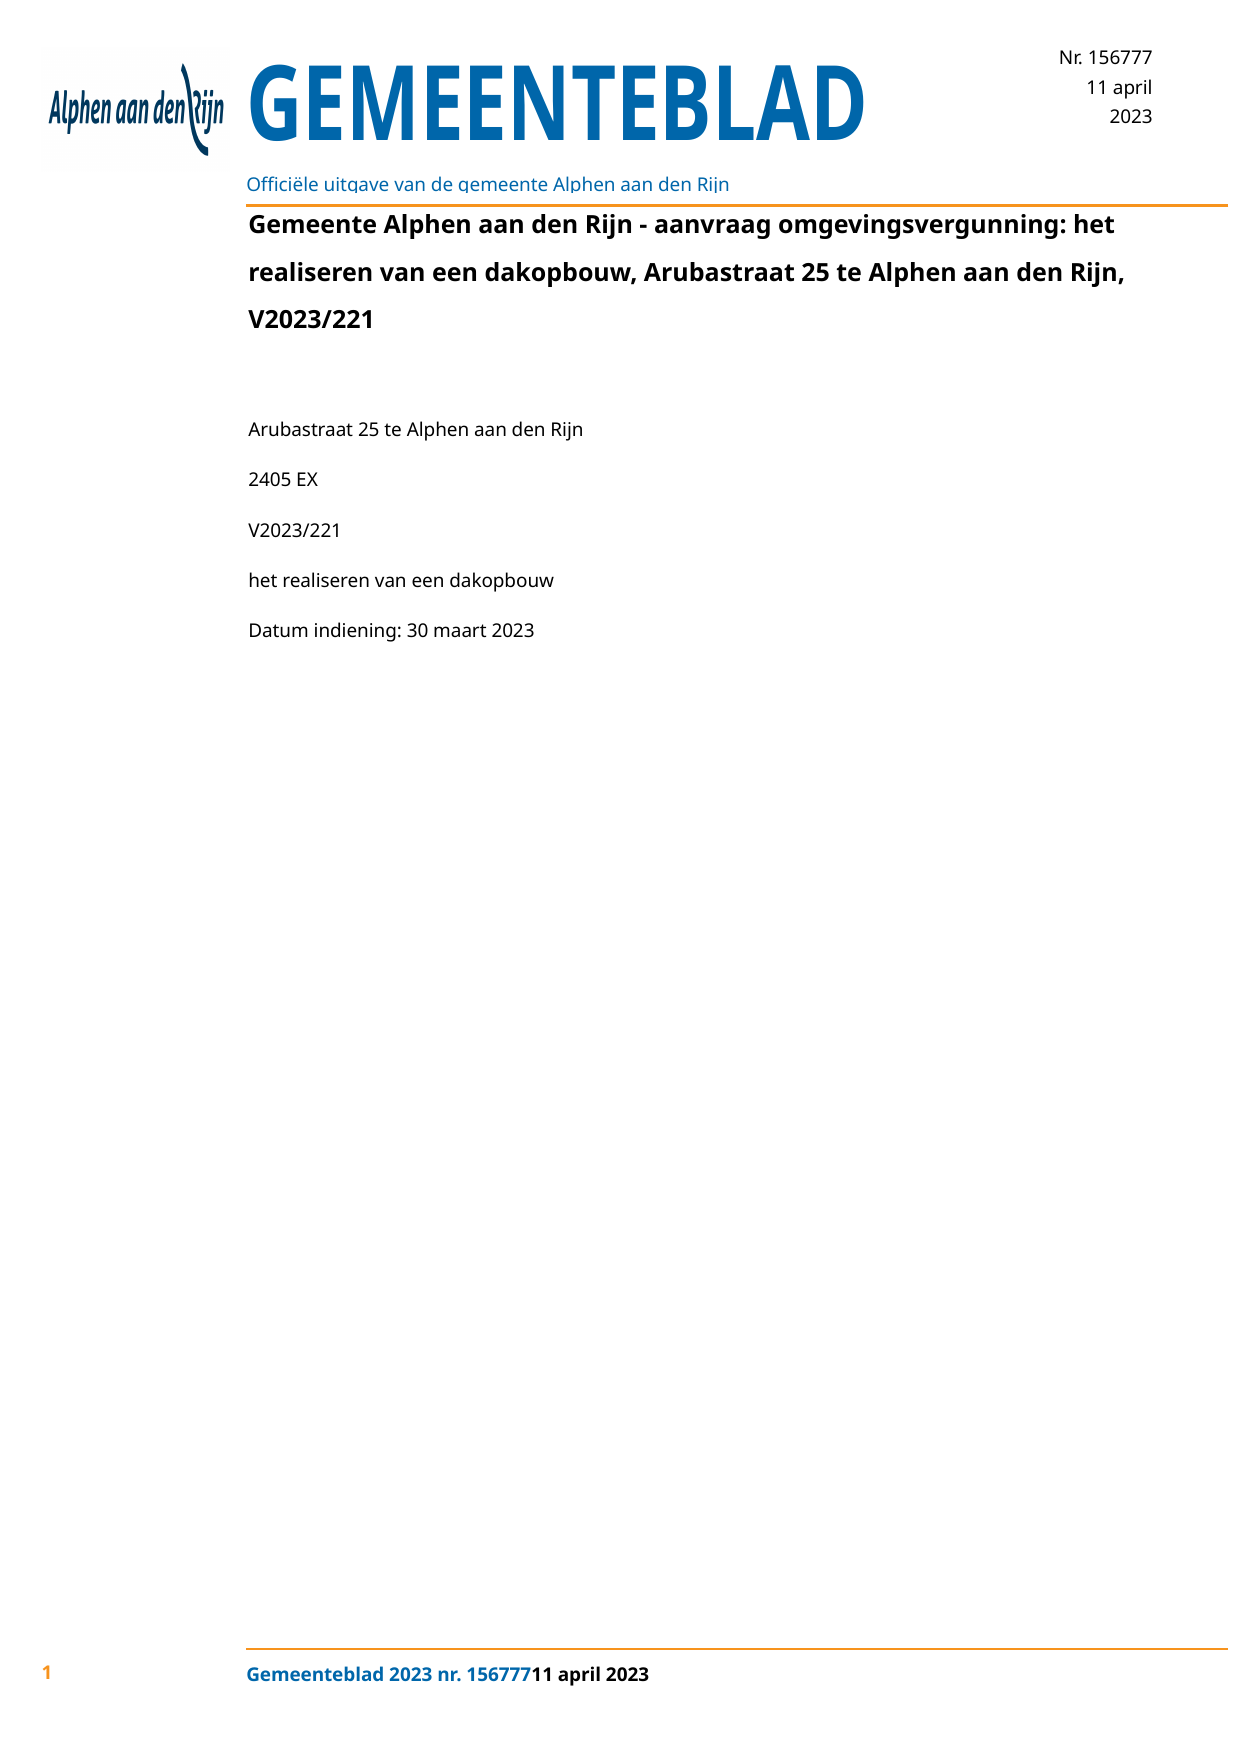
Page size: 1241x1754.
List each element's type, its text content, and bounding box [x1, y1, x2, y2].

text Datum indiening: 30 maart 2023 [248, 618, 1152, 643]
text het realiseren van een dakopbouw [248, 567, 1152, 593]
text Gemeente Alphen aan den Rijn - aanvraag omgevingsvergunning: het realiseren van een dakopbouw, Arubastraat 25 te Alphen aan den Rijn, V2023/221 [248, 207, 1152, 336]
picture [41, 47, 231, 172]
text 2405 EX [248, 466, 1152, 492]
text V2023/221 [248, 517, 1152, 542]
text Arubastraat 25 te Alphen aan den Rijn [248, 416, 1152, 442]
